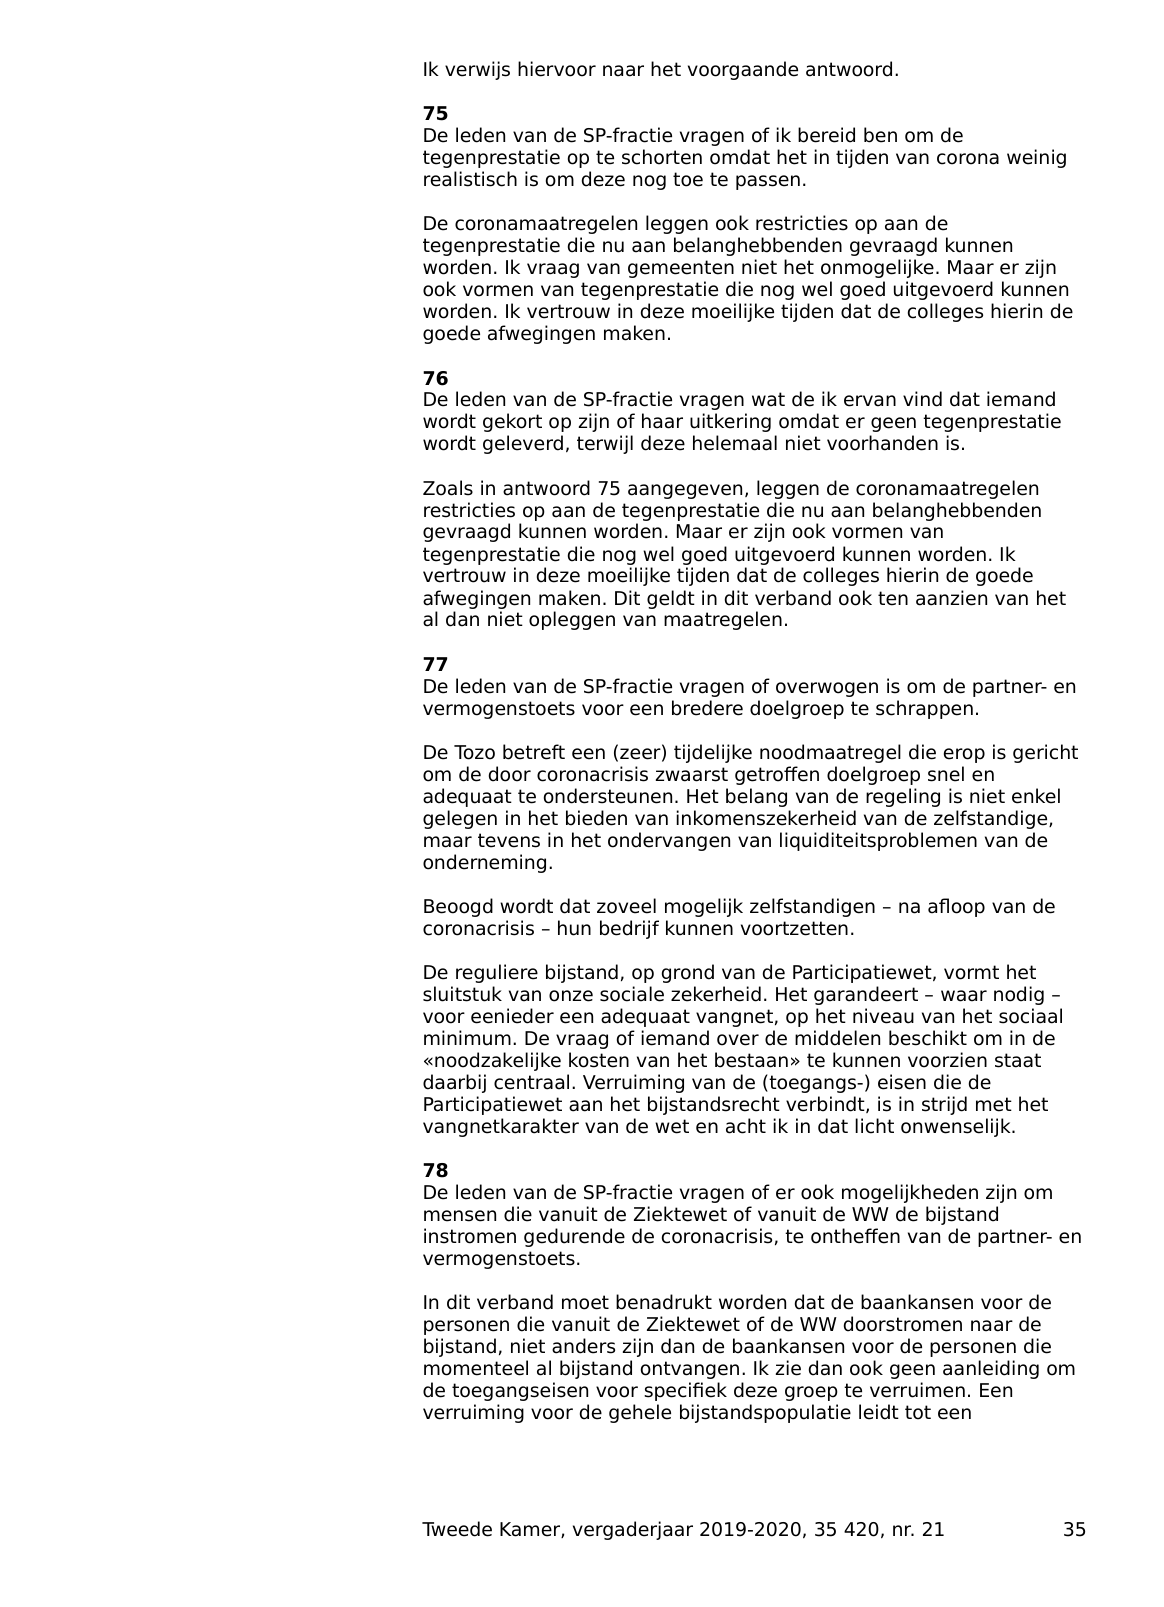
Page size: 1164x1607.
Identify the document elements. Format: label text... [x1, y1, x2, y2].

text Zoals in antwoord 75 aangegeven, leggen de coronamaatregelen restricties op aan de tegenprestatie die nu aan belanghebbenden gevraagd kunnen worden. Maar er zijn ook vormen van tegenprestatie die nog wel goed uitgevoerd kunnen worden. Ik vertrouw in deze moeilijke tijden dat de colleges hierin de goede afwegingen maken. Dit geldt in dit verband ook ten aanzien van het al dan niet opleggen van maatregelen. [422, 477, 1087, 631]
text Ik verwijs hiervoor naar het voorgaande antwoord. [422, 59, 1087, 81]
text De leden van de SP-fractie vragen wat de ik ervan vind dat iemand wordt gekort op zijn of haar uitkering omdat er geen tegenprestatie wordt geleverd, terwijl deze helemaal niet voorhanden is. [422, 389, 1087, 455]
text 77 [422, 653, 1087, 676]
text In dit verband moet benadrukt worden dat de baankansen voor de personen die vanuit de Ziektewet of de WW doorstromen naar de bijstand, niet anders zijn dan de baankansen voor de personen die momenteel al bijstand ontvangen. Ik zie dan ook geen aanleiding om de toegangseisen voor specifiek deze groep te verruimen. Een verruiming voor de gehele bijstandspopulatie leidt tot een [422, 1292, 1087, 1424]
text 78 [422, 1160, 1087, 1182]
text 76 [422, 367, 1087, 389]
text De leden van de SP-fractie vragen of ik bereid ben om de tegenprestatie op te schorten omdat het in tijden van corona weinig realistisch is om deze nog toe te passen. [422, 125, 1087, 191]
text 75 [422, 103, 1087, 125]
text De Tozo betreft een (zeer) tijdelijke noodmaatregel die erop is gericht om de door coronacrisis zwaarst getroffen doelgroep snel en adequaat te ondersteunen. Het belang van de regeling is niet enkel gelegen in het bieden van inkomenszekerheid van de zelfstandige, maar tevens in het ondervangen van liquiditeitsproblemen van de onderneming. [422, 742, 1087, 873]
text De leden van de SP-fractie vragen of er ook mogelijkheden zijn om mensen die vanuit de Ziektewet of vanuit de WW de bijstand instromen gedurende de coronacrisis, te ontheffen van de partner- en vermogenstoets. [422, 1182, 1087, 1270]
text Beoogd wordt dat zoveel mogelijk zelfstandigen – na afloop van de coronacrisis – hun bedrijf kunnen voortzetten. [422, 896, 1087, 940]
text De coronamaatregelen leggen ook restricties op aan de tegenprestatie die nu aan belanghebbenden gevraagd kunnen worden. Ik vraag van gemeenten niet het onmogelijke. Maar er zijn ook vormen van tegenprestatie die nog wel goed uitgevoerd kunnen worden. Ik vertrouw in deze moeilijke tijden dat de colleges hierin de goede afwegingen maken. [422, 213, 1087, 345]
text De leden van de SP-fractie vragen of overwogen is om de partner- en vermogenstoets voor een bredere doelgroep te schrappen. [422, 676, 1087, 719]
text De reguliere bijstand, op grond van de Participatiewet, vormt het sluitstuk van onze sociale zekerheid. Het garandeert – waar nodig – voor eenieder een adequaat vangnet, op het niveau van het sociaal minimum. De vraag of iemand over de middelen beschikt om in de «noodzakelijke kosten van het bestaan» te kunnen voorzien staat daarbij centraal. Verruiming van de (toegangs-) eisen die de Participatiewet aan het bijstandsrecht verbindt, is in strijd met het vangnetkarakter van de wet en acht ik in dat licht onwenselijk. [422, 962, 1087, 1138]
